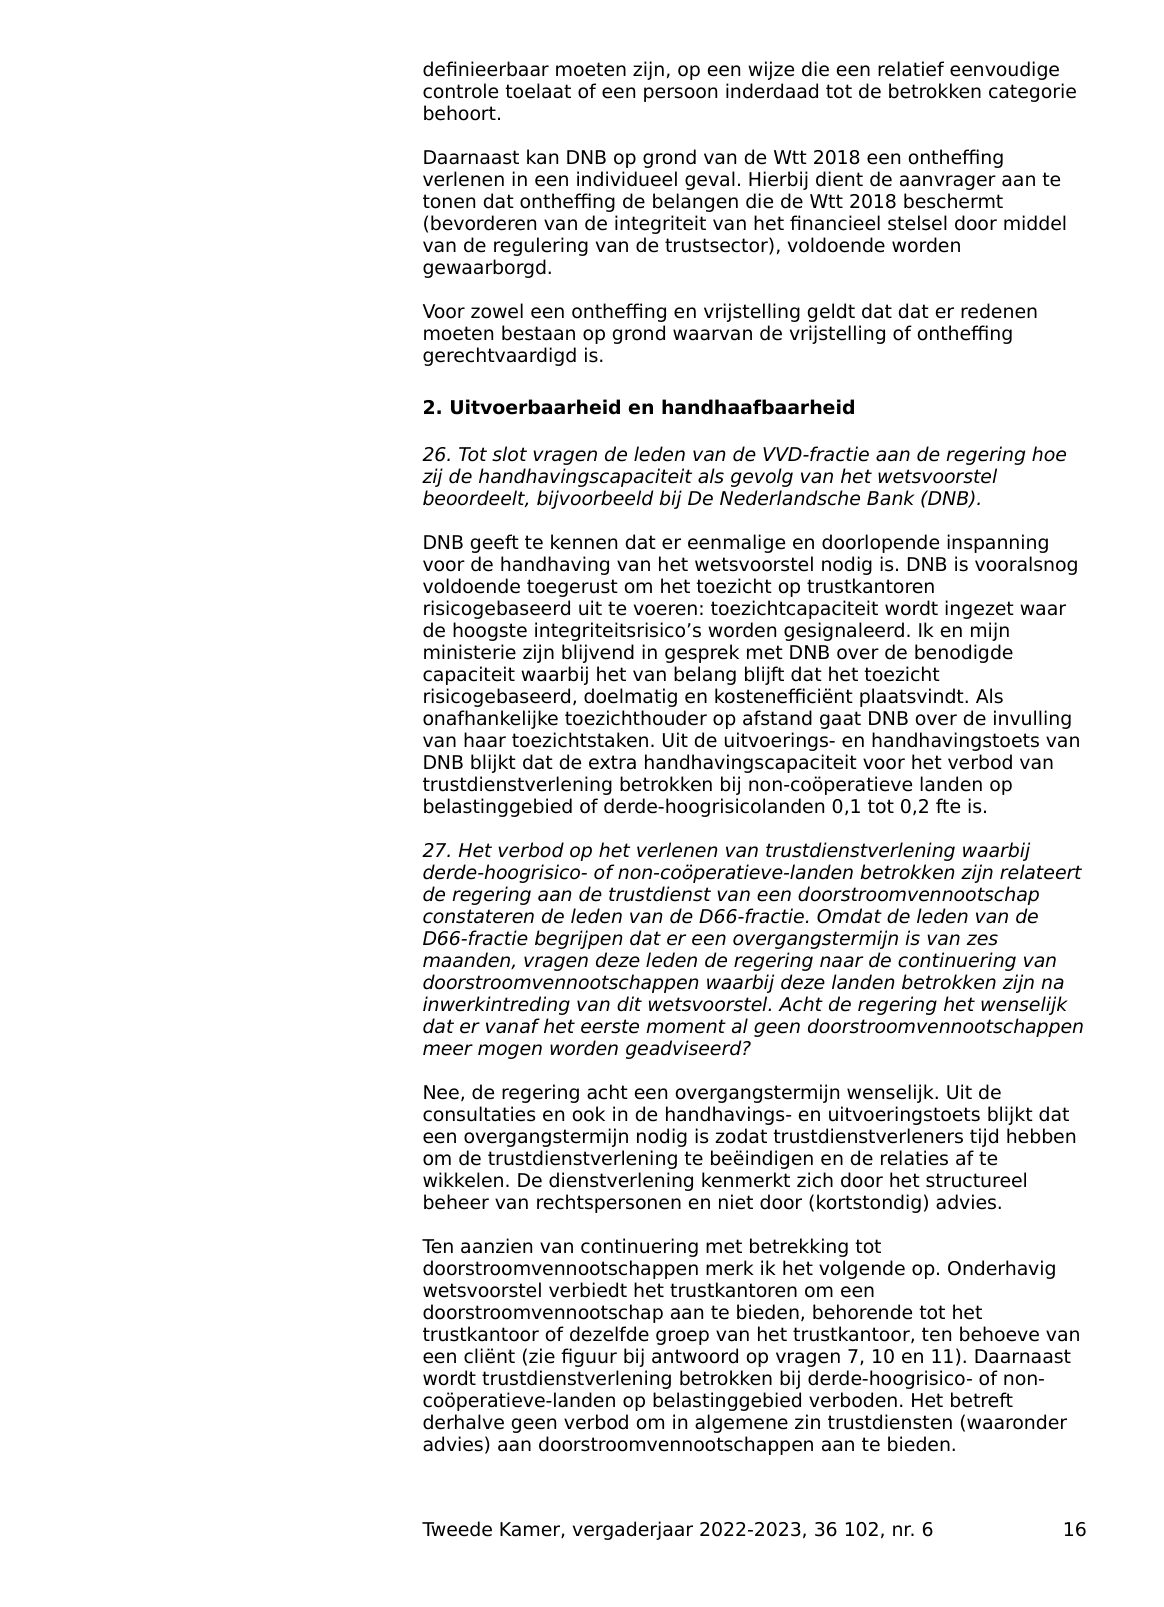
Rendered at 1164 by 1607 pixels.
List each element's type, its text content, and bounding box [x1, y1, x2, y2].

subtitle 2. Uitvoerbaarheid en handhaafbaarheid [422, 397, 1087, 419]
text 26. Tot slot vragen de leden van de VVD-fractie aan de regering hoe zij de handhavingscapaciteit als gevolg van het wetsvoorstel beoordeelt, bijvoorbeeld bij De Nederlandsche Bank (DNB). [422, 444, 1087, 510]
text Ten aanzien van continuering met betrekking tot doorstroomvennootschappen merk ik het volgende op. Onderhavig wetsvoorstel verbiedt het trustkantoren om een doorstroomvennootschap aan te bieden, behorende tot het trustkantoor of dezelfde groep van het trustkantoor, ten behoeve van een cliënt (zie figuur bij antwoord op vragen 7, 10 en 11). Daarnaast wordt trustdienstverlening betrokken bij derde-hoogrisico- of non-coöperatieve-landen op belastinggebied verboden. Het betreft derhalve geen verbod om in algemene zin trustdiensten (waaronder advies) aan doorstroomvennootschappen aan te bieden. [422, 1236, 1087, 1456]
text Nee, de regering acht een overgangstermijn wenselijk. Uit de consultaties en ook in de handhavings- en uitvoeringstoets blijkt dat een overgangstermijn nodig is zodat trustdienstverleners tijd hebben om de trustdienstverlening te beëindigen en de relaties af te wikkelen. De dienstverlening kenmerkt zich door het structureel beheer van rechtspersonen en niet door (kortstondig) advies. [422, 1082, 1087, 1214]
text definieerbaar moeten zijn, op een wijze die een relatief eenvoudige controle toelaat of een persoon inderdaad tot de betrokken categorie behoort. [422, 59, 1087, 125]
text DNB geeft te kennen dat er eenmalige en doorlopende inspanning voor de handhaving van het wetsvoorstel nodig is. DNB is vooralsnog voldoende toegerust om het toezicht op trustkantoren risicogebaseerd uit te voeren: toezichtcapaciteit wordt ingezet waar de hoogste integriteitsrisico’s worden gesignaleerd. Ik en mijn ministerie zijn blijvend in gesprek met DNB over de benodigde capaciteit waarbij het van belang blijft dat het toezicht risicogebaseerd, doelmatig en kostenefficiënt plaatsvindt. Als onafhankelijke toezichthouder op afstand gaat DNB over de invulling van haar toezichtstaken. Uit de uitvoerings- en handhavingstoets van DNB blijkt dat de extra handhavingscapaciteit voor het verbod van trustdienstverlening betrokken bij non-coöperatieve landen op belastinggebied of derde-hoogrisicolanden 0,1 tot 0,2 fte is. [422, 532, 1087, 818]
text Daarnaast kan DNB op grond van de Wtt 2018 een ontheffing verlenen in een individueel geval. Hierbij dient de aanvrager aan te tonen dat ontheffing de belangen die de Wtt 2018 beschermt (bevorderen van de integriteit van het financieel stelsel door middel van de regulering van de trustsector), voldoende worden gewaarborgd. [422, 147, 1087, 279]
text 27. Het verbod op het verlenen van trustdienstverlening waarbij derde-hoogrisico- of non-coöperatieve-landen betrokken zijn relateert de regering aan de trustdienst van een doorstroomvennootschap constateren de leden van de D66-fractie. Omdat de leden van de D66-fractie begrijpen dat er een overgangstermijn is van zes maanden, vragen deze leden de regering naar de continuering van doorstroomvennootschappen waarbij deze landen betrokken zijn na inwerkintreding van dit wetsvoorstel. Acht de regering het wenselijk dat er vanaf het eerste moment al geen doorstroomvennootschappen meer mogen worden geadviseerd? [422, 840, 1087, 1060]
text Voor zowel een ontheffing en vrijstelling geldt dat dat er redenen moeten bestaan op grond waarvan de vrijstelling of ontheffing gerechtvaardigd is. [422, 301, 1087, 367]
